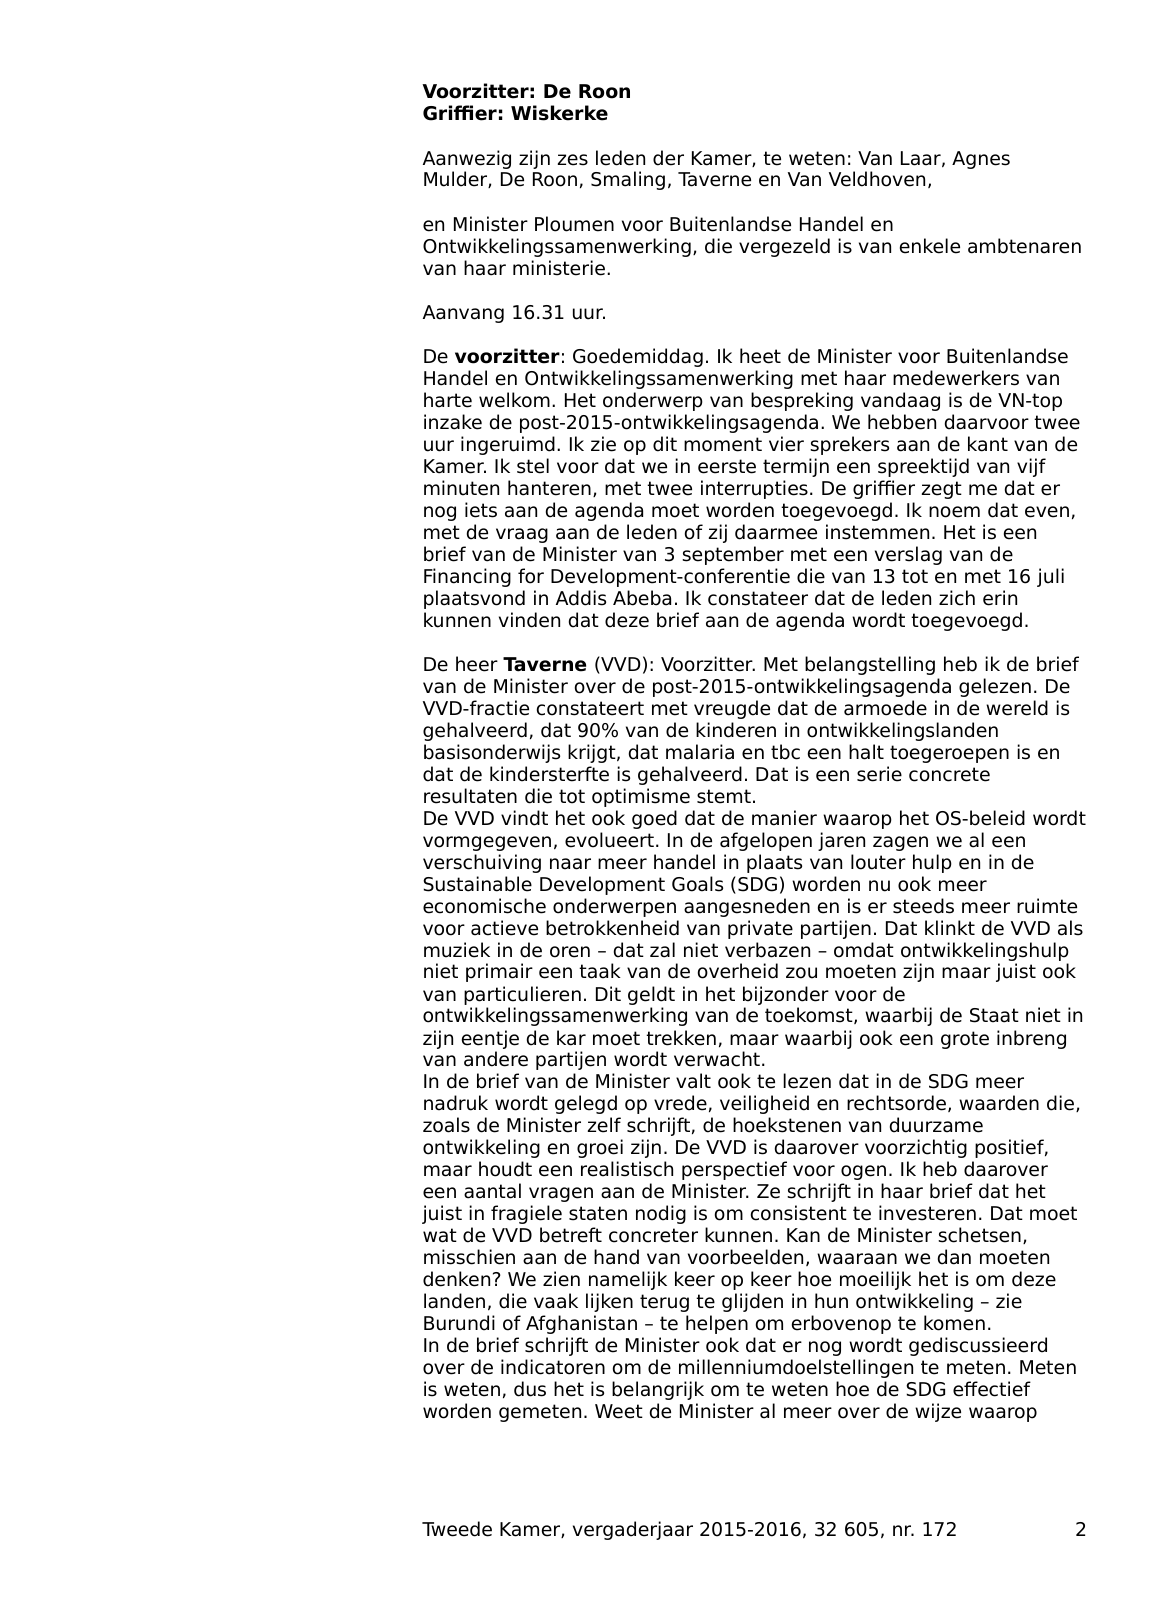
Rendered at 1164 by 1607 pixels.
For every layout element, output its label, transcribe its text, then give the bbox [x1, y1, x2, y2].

text Voorzitter: De Roon [422, 81, 1087, 103]
text Aanwezig zijn zes leden der Kamer, te weten: Van Laar, Agnes Mulder, De Roon, Smaling, Taverne en Van Veldhoven, [422, 147, 1087, 191]
text De voorzitter: Goedemiddag. Ik heet de Minister voor Buitenlandse Handel en Ontwikkelingssamenwerking met haar medewerkers van harte welkom. Het onderwerp van bespreking vandaag is de VN-top inzake de post-2015-ontwikkelingsagenda. We hebben daarvoor twee uur ingeruimd. Ik zie op dit moment vier sprekers aan de kant van de Kamer. Ik stel voor dat we in eerste termijn een spreektijd van vijf minuten hanteren, met twee interrupties. De griffier zegt me dat er nog iets aan de agenda moet worden toegevoegd. Ik noem dat even, met de vraag aan de leden of zij daarmee instemmen. Het is een brief van de Minister van 3 september met een verslag van de Financing for Development-conferentie die van 13 tot en met 16 juli plaatsvond in Addis Abeba. Ik constateer dat de leden zich erin kunnen vinden dat deze brief aan de agenda wordt toegevoegd. [422, 346, 1087, 632]
text De heer Taverne (VVD): Voorzitter. Met belangstelling heb ik de brief van de Minister over de post-2015-ontwikkelingsagenda gelezen. De VVD-fractie constateert met vreugde dat de armoede in de wereld is gehalveerd, dat 90% van de kinderen in ontwikkelingslanden basisonderwijs krijgt, dat malaria en tbc een halt toegeroepen is en dat de kindersterfte is gehalveerd. Dat is een serie concrete resultaten die tot optimisme stemt. [422, 654, 1087, 808]
text Aanvang 16.31 uur. [422, 302, 1087, 324]
text De VVD vindt het ook goed dat de manier waarop het OS-beleid wordt vormgegeven, evolueert. In de afgelopen jaren zagen we al een verschuiving naar meer handel in plaats van louter hulp en in de Sustainable Development Goals (SDG) worden nu ook meer economische onderwerpen aangesneden en is er steeds meer ruimte voor actieve betrokkenheid van private partijen. Dat klinkt de VVD als muziek in de oren – dat zal niet verbazen – omdat ontwikkelingshulp niet primair een taak van de overheid zou moeten zijn maar juist ook van particulieren. Dit geldt in het bijzonder voor de ontwikkelingssamenwerking van de toekomst, waarbij de Staat niet in zijn eentje de kar moet trekken, maar waarbij ook een grote inbreng van andere partijen wordt verwacht. [422, 808, 1087, 1071]
text Griffier: Wiskerke [422, 103, 1087, 125]
text en Minister Ploumen voor Buitenlandse Handel en Ontwikkelingssamenwerking, die vergezeld is van enkele ambtenaren van haar ministerie. [422, 213, 1087, 279]
text In de brief schrijft de Minister ook dat er nog wordt gediscussieerd over de indicatoren om de millenniumdoelstellingen te meten. Meten is weten, dus het is belangrijk om te weten hoe de SDG effectief worden gemeten. Weet de Minister al meer over de wijze waarop [422, 1335, 1087, 1423]
text In de brief van de Minister valt ook te lezen dat in de SDG meer nadruk wordt gelegd op vrede, veiligheid en rechtsorde, waarden die, zoals de Minister zelf schrijft, de hoekstenen van duurzame ontwikkeling en groei zijn. De VVD is daarover voorzichtig positief, maar houdt een realistisch perspectief voor ogen. Ik heb daarover een aantal vragen aan de Minister. Ze schrijft in haar brief dat het juist in fragiele staten nodig is om consistent te investeren. Dat moet wat de VVD betreft concreter kunnen. Kan de Minister schetsen, misschien aan de hand van voorbeelden, waaraan we dan moeten denken? We zien namelijk keer op keer hoe moeilijk het is om deze landen, die vaak lijken terug te glijden in hun ontwikkeling – zie Burundi of Afghanistan – te helpen om erbovenop te komen. [422, 1071, 1087, 1335]
